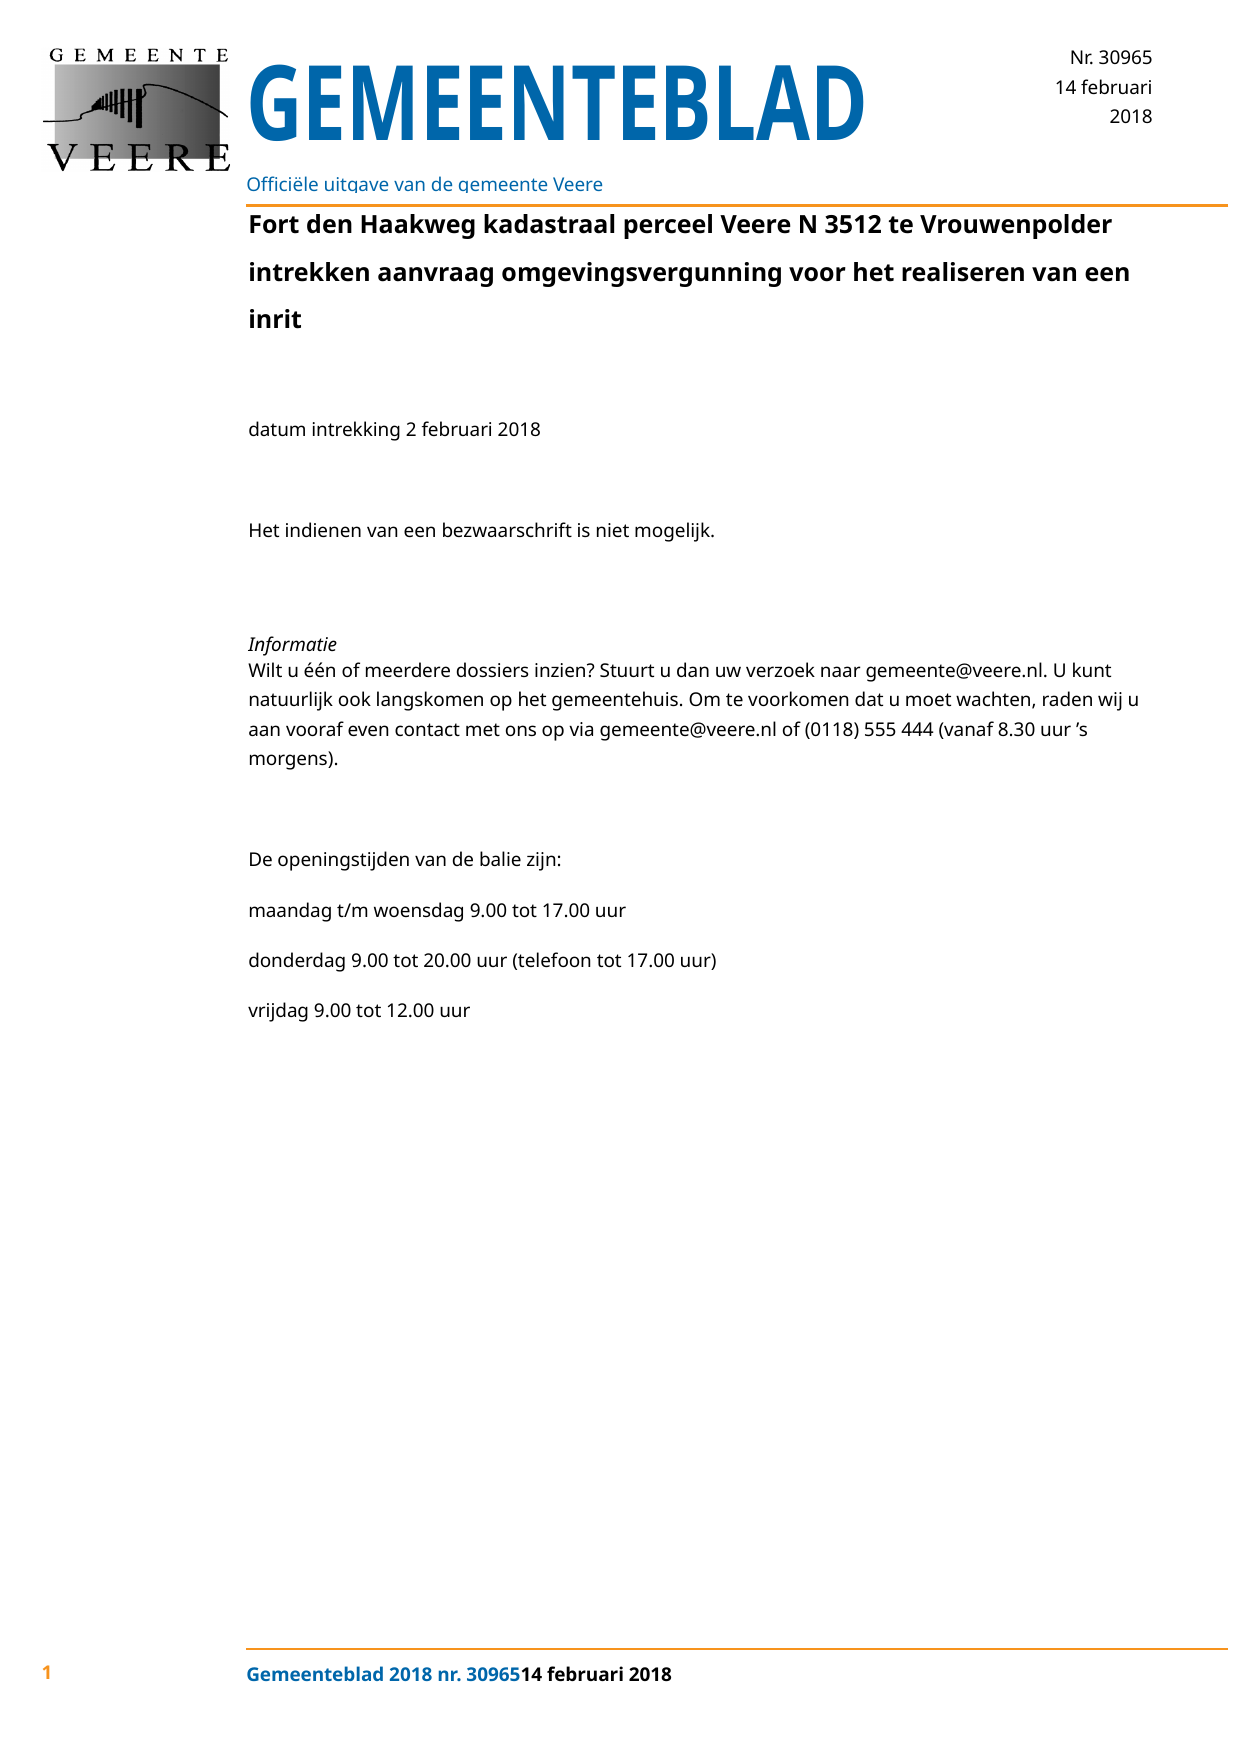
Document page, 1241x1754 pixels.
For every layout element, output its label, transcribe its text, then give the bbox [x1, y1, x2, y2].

text Het indienen van een bezwaarschrift is niet mogelijk. [248, 517, 1152, 542]
text datum intrekking 2 februari 2018 [248, 416, 1152, 442]
text Informatie [248, 631, 1152, 657]
picture [41, 47, 231, 172]
text vrijdag 9.00 tot 12.00 uur [248, 998, 1152, 1023]
text maandag t/m woensdag 9.00 tot 17.00 uur [248, 897, 1152, 923]
text donderdag 9.00 tot 20.00 uur (telefoon tot 17.00 uur) [248, 947, 1152, 973]
text De openingstijden van de balie zijn: [248, 846, 1152, 872]
text Wilt u één of meerdere dossiers inzien? Stuurt u dan uw verzoek naar gemeente@veere.nl. U kunt natuurlijk ook langskomen op het gemeentehuis. Om te voorkomen dat u moet wachten, raden wij u aan vooraf even contact met ons op via gemeente@veere.nl of (0118) 555 444 (vanaf 8.30 uur ’s morgens). [248, 657, 1152, 771]
text Fort den Haakweg kadastraal perceel Veere N 3512 te Vrouwenpolder intrekken aanvraag omgevingsvergunning voor het realiseren van een inrit [248, 207, 1152, 336]
